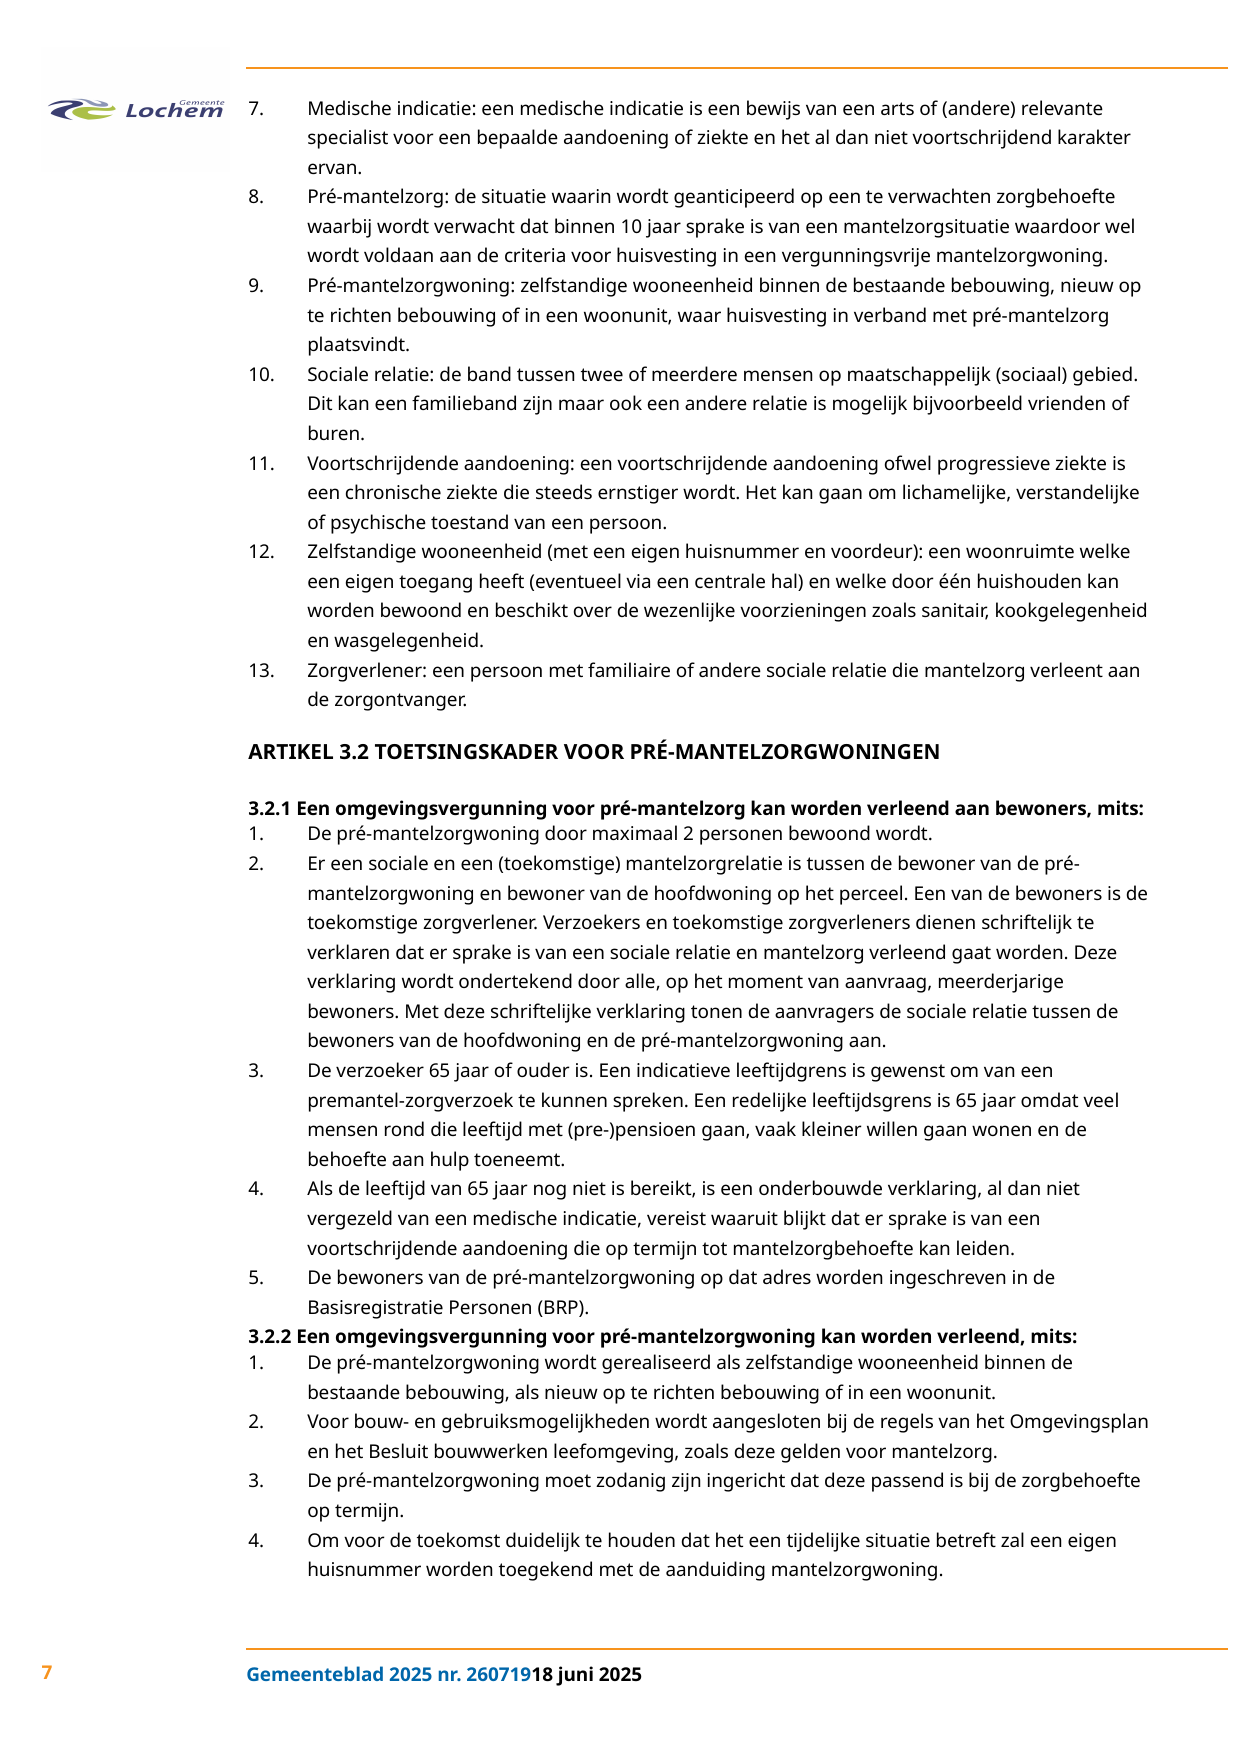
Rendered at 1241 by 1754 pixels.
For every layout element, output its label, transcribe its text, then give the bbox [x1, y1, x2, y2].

picture [41, 47, 231, 172]
list Zorgverlener: een persoon met familiaire of andere sociale relatie die mantelzorg verleent aan de zorgontvanger. [248, 657, 1152, 712]
text ARTIKEL 3.2 TOETSINGSKADER VOOR PRÉ-MANTELZORGWONINGEN [248, 737, 1152, 765]
list Voortschrijdende aandoening: een voortschrijdende aandoening ofwel progressieve ziekte is een chronische ziekte die steeds ernstiger wordt. Het kan gaan om lichamelijke, verstandelijke of psychische toestand van een persoon. [248, 450, 1152, 535]
list Als de leeftijd van 65 jaar nog niet is bereikt, is een onderbouwde verklaring, al dan niet vergezeld van een medische indicatie, vereist waaruit blijkt dat er sprake is van een voortschrijdende aandoening die op termijn tot mantelzorgbehoefte kan leiden. [248, 1176, 1152, 1261]
list Zelfstandige wooneenheid (met een eigen huisnummer en voordeur): een woonruimte welke een eigen toegang heeft (eventueel via een centrale hal) en welke door één huishouden kan worden bewoond en beschikt over de wezenlijke voorzieningen zoals sanitair, kookgelegenheid en wasgelegenheid. [248, 538, 1152, 653]
list De pré-mantelzorgwoning door maximaal 2 personen bewoond wordt. [248, 821, 1152, 846]
list Pré-mantelzorgwoning: zelfstandige wooneenheid binnen de bestaande bebouwing, nieuw op te richten bebouwing of in een woonunit, waar huisvesting in verband met pré-mantelzorg plaatsvindt. [248, 272, 1152, 357]
list Pré-mantelzorg: de situatie waarin wordt geanticipeerd op een te verwachten zorgbehoefte waarbij wordt verwacht dat binnen 10 jaar sprake is van een mantelzorgsituatie waardoor wel wordt voldaan aan de criteria voor huisvesting in een vergunningsvrije mantelzorgwoning. [248, 183, 1152, 268]
text 3.2.1 Een omgevingsvergunning voor pré-mantelzorg kan worden verleend aan bewoners, mits: [248, 795, 1152, 821]
list De pré-mantelzorgwoning wordt gerealiseerd als zelfstandige wooneenheid binnen de bestaande bebouwing, als nieuw op te richten bebouwing of in een woonunit. [248, 1349, 1152, 1404]
list De pré-mantelzorgwoning moet zodanig zijn ingericht dat deze passend is bij de zorgbehoefte op termijn. [248, 1468, 1152, 1523]
list Voor bouw- en gebruiksmogelijkheden wordt aangesloten bij de regels van het Omgevingsplan en het Besluit bouwwerken leefomgeving, zoals deze gelden voor mantelzorg. [248, 1408, 1152, 1464]
list Medische indicatie: een medische indicatie is een bewijs van een arts of (andere) relevante specialist voor een bepaalde aandoening of ziekte en het al dan niet voortschrijdend karakter ervan. [248, 95, 1152, 180]
text 3.2.2 Een omgevingsvergunning voor pré-mantelzorgwoning kan worden verleend, mits: [248, 1323, 1152, 1349]
list De bewoners van de pré-mantelzorgwoning op dat adres worden ingeschreven in de Basisregistratie Personen (BRP). [248, 1264, 1152, 1320]
list De verzoeker 65 jaar of ouder is. Een indicatieve leeftijdgrens is gewenst om van een premantel-zorgverzoek te kunnen spreken. Een redelijke leeftijdsgrens is 65 jaar omdat veel mensen rond die leeftijd met (pre-)pensioen gaan, vaak kleiner willen gaan wonen en de behoefte aan hulp toeneemt. [248, 1057, 1152, 1172]
list Om voor de toekomst duidelijk te houden dat het een tijdelijke situatie betreft zal een eigen huisnummer worden toegekend met de aanduiding mantelzorgwoning. [248, 1527, 1152, 1582]
list Sociale relatie: de band tussen twee of meerdere mensen op maatschappelijk (sociaal) gebied. Dit kan een familieband zijn maar ook een andere relatie is mogelijk bijvoorbeeld vrienden of buren. [248, 361, 1152, 446]
list Er een sociale en een (toekomstige) mantelzorgrelatie is tussen de bewoner van de pré-mantelzorgwoning en bewoner van de hoofdwoning op het perceel. Een van de bewoners is de toekomstige zorgverlener. Verzoekers en toekomstige zorgverleners dienen schriftelijk te verklaren dat er sprake is van een sociale relatie en mantelzorg verleend gaat worden. Deze verklaring wordt ondertekend door alle, op het moment van aanvraag, meerderjarige bewoners. Met deze schriftelijke verklaring tonen de aanvragers de sociale relatie tussen de bewoners van de hoofdwoning en de pré-mantelzorgwoning aan. [248, 850, 1152, 1053]
